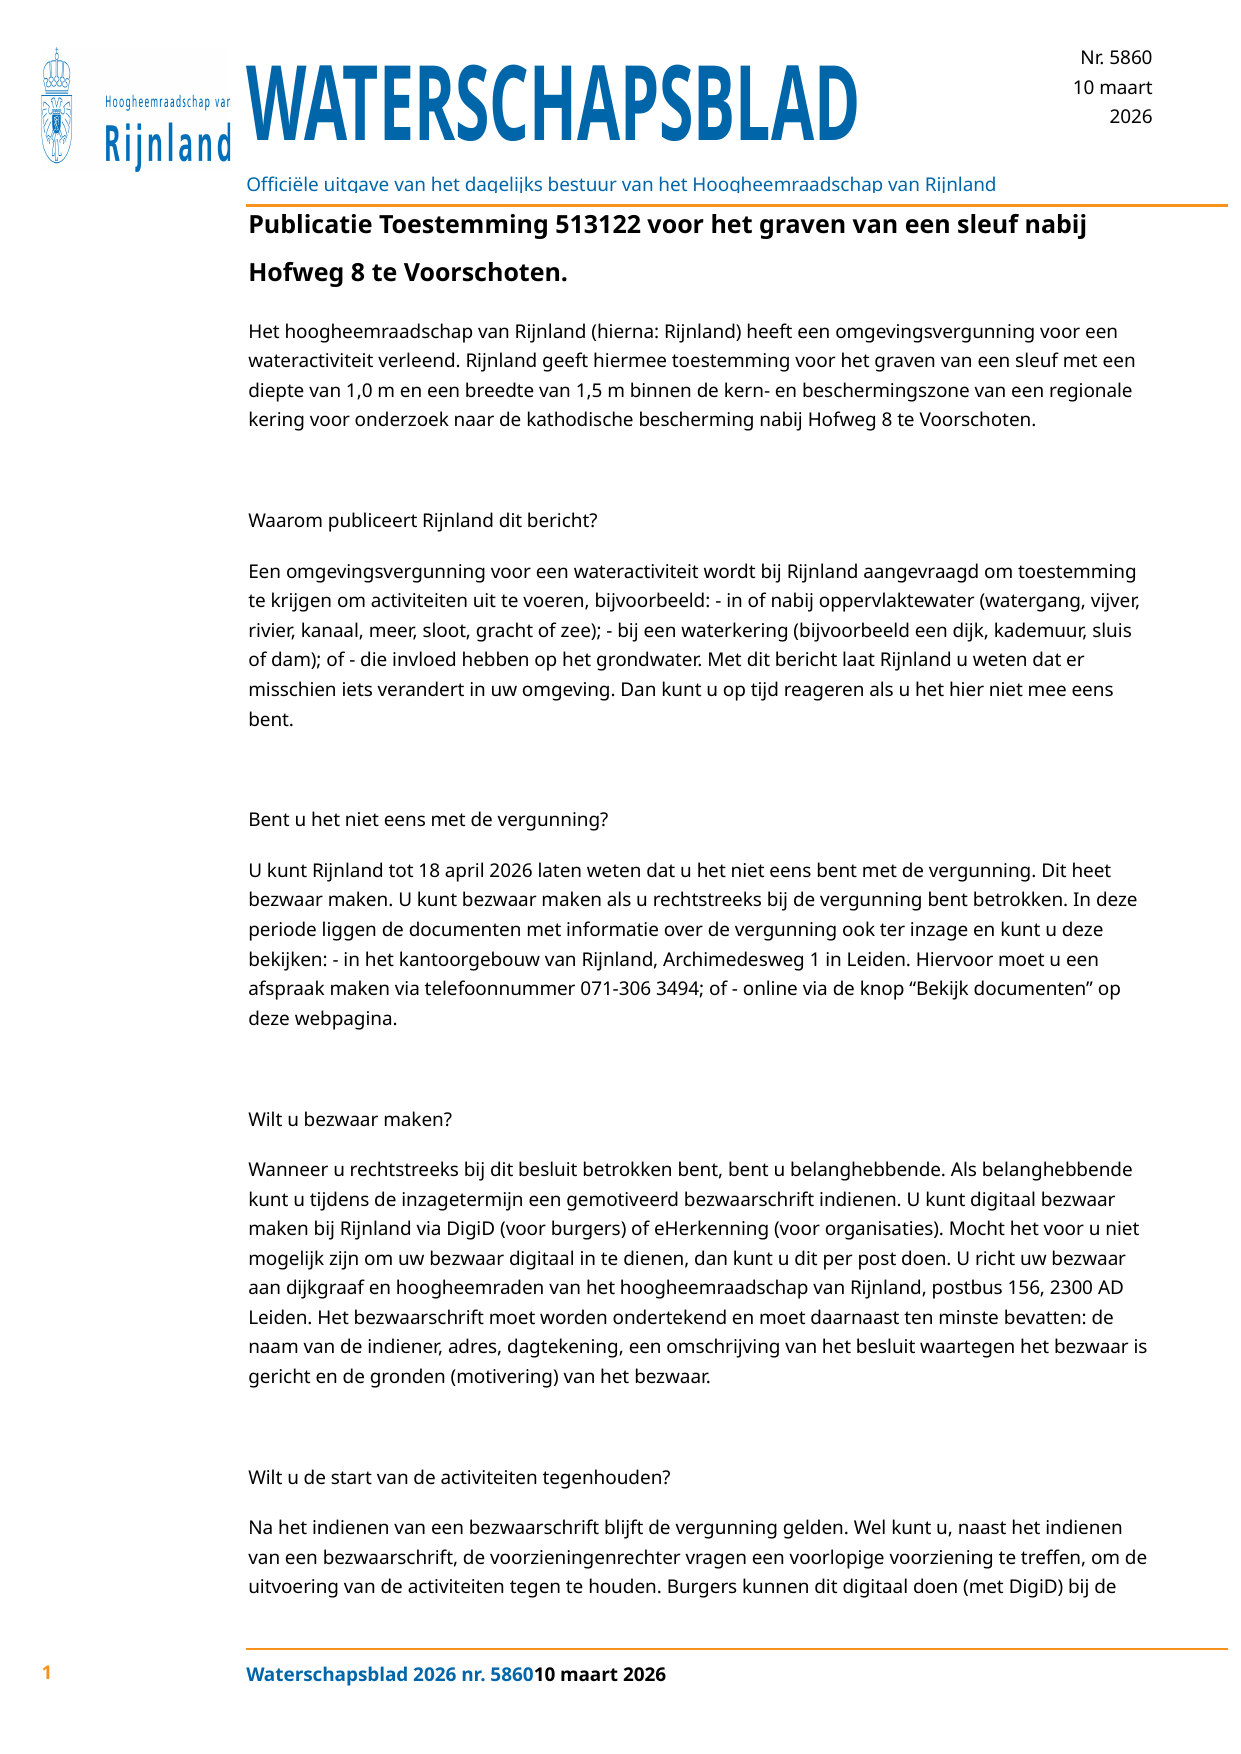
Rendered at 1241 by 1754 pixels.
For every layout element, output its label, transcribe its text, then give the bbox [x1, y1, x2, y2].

text Waarom publiceert Rijnland dit bericht? [248, 507, 1152, 533]
text Wanneer u rechtstreeks bij dit besluit betrokken bent, bent u belanghebbende. Als belanghebbende kunt u tijdens de inzagetermijn een gemotiveerd bezwaarschrift indienen. U kunt digitaal bezwaar maken bij Rijnland via DigiD (voor burgers) of eHerkenning (voor organisaties). Mocht het voor u niet mogelijk zijn om uw bezwaar digitaal in te dienen, dan kunt u dit per post doen. U richt uw bezwaar aan dijkgraaf en hoogheemraden van het hoogheemraadschap van Rijnland, postbus 156, 2300 AD Leiden. Het bezwaarschrift moet worden ondertekend en moet daarnaast ten minste bevatten: de naam van de indiener, adres, dagtekening, een omschrijving van het besluit waartegen het bezwaar is gericht en de gronden (motivering) van het bezwaar. [248, 1156, 1152, 1389]
text Wilt u bezwaar maken? [248, 1106, 1152, 1132]
text Wilt u de start van de activiteiten tegenhouden? [248, 1464, 1152, 1490]
text U kunt Rijnland tot 18 april 2026 laten weten dat u het niet eens bent met de vergunning. Dit heet bezwaar maken. U kunt bezwaar maken als u rechtstreeks bij de vergunning bent betrokken. In deze periode liggen de documenten met informatie over de vergunning ook ter inzage en kunt u deze bekijken: - in het kantoorgebouw van Rijnland, Archimedesweg 1 in Leiden. Hiervoor moet u een afspraak maken via telefoonnummer 071-306 3494; of - online via de knop “Bekijk documenten” op deze webpagina. [248, 857, 1152, 1031]
text Het hoogheemraadschap van Rijnland (hierna: Rijnland) heeft een omgevingsvergunning voor een wateractiviteit verleend. Rijnland geeft hiermee toestemming voor het graven van een sleuf met een diepte van 1,0 m en een breedte van 1,5 m binnen de kern- en beschermingszone van een regionale kering voor onderzoek naar de kathodische bescherming nabij Hofweg 8 te Voorschoten. [248, 318, 1152, 432]
text Publicatie Toestemming 513122 voor het graven van een sleuf nabij Hofweg 8 te Voorschoten. [248, 207, 1152, 288]
text Na het indienen van een bezwaarschrift blijft de vergunning gelden. Wel kunt u, naast het indienen van een bezwaarschrift, de voorzieningenrechter vragen een voorlopige voorziening te treffen, om de uitvoering van de activiteiten tegen te houden. Burgers kunnen dit digitaal doen (met DigiD) bij de [248, 1514, 1152, 1599]
picture [41, 47, 231, 172]
text Een omgevingsvergunning voor een wateractiviteit wordt bij Rijnland aangevraagd om toestemming te krijgen om activiteiten uit te voeren, bijvoorbeeld: - in of nabij oppervlaktewater (watergang, vijver, rivier, kanaal, meer, sloot, gracht of zee); - bij een waterkering (bijvoorbeeld een dijk, kademuur, sluis of dam); of - die invloed hebben op het grondwater. Met dit bericht laat Rijnland u weten dat er misschien iets verandert in uw omgeving. Dan kunt u op tijd reageren als u het hier niet mee eens bent. [248, 558, 1152, 732]
text Bent u het niet eens met de vergunning? [248, 807, 1152, 832]
